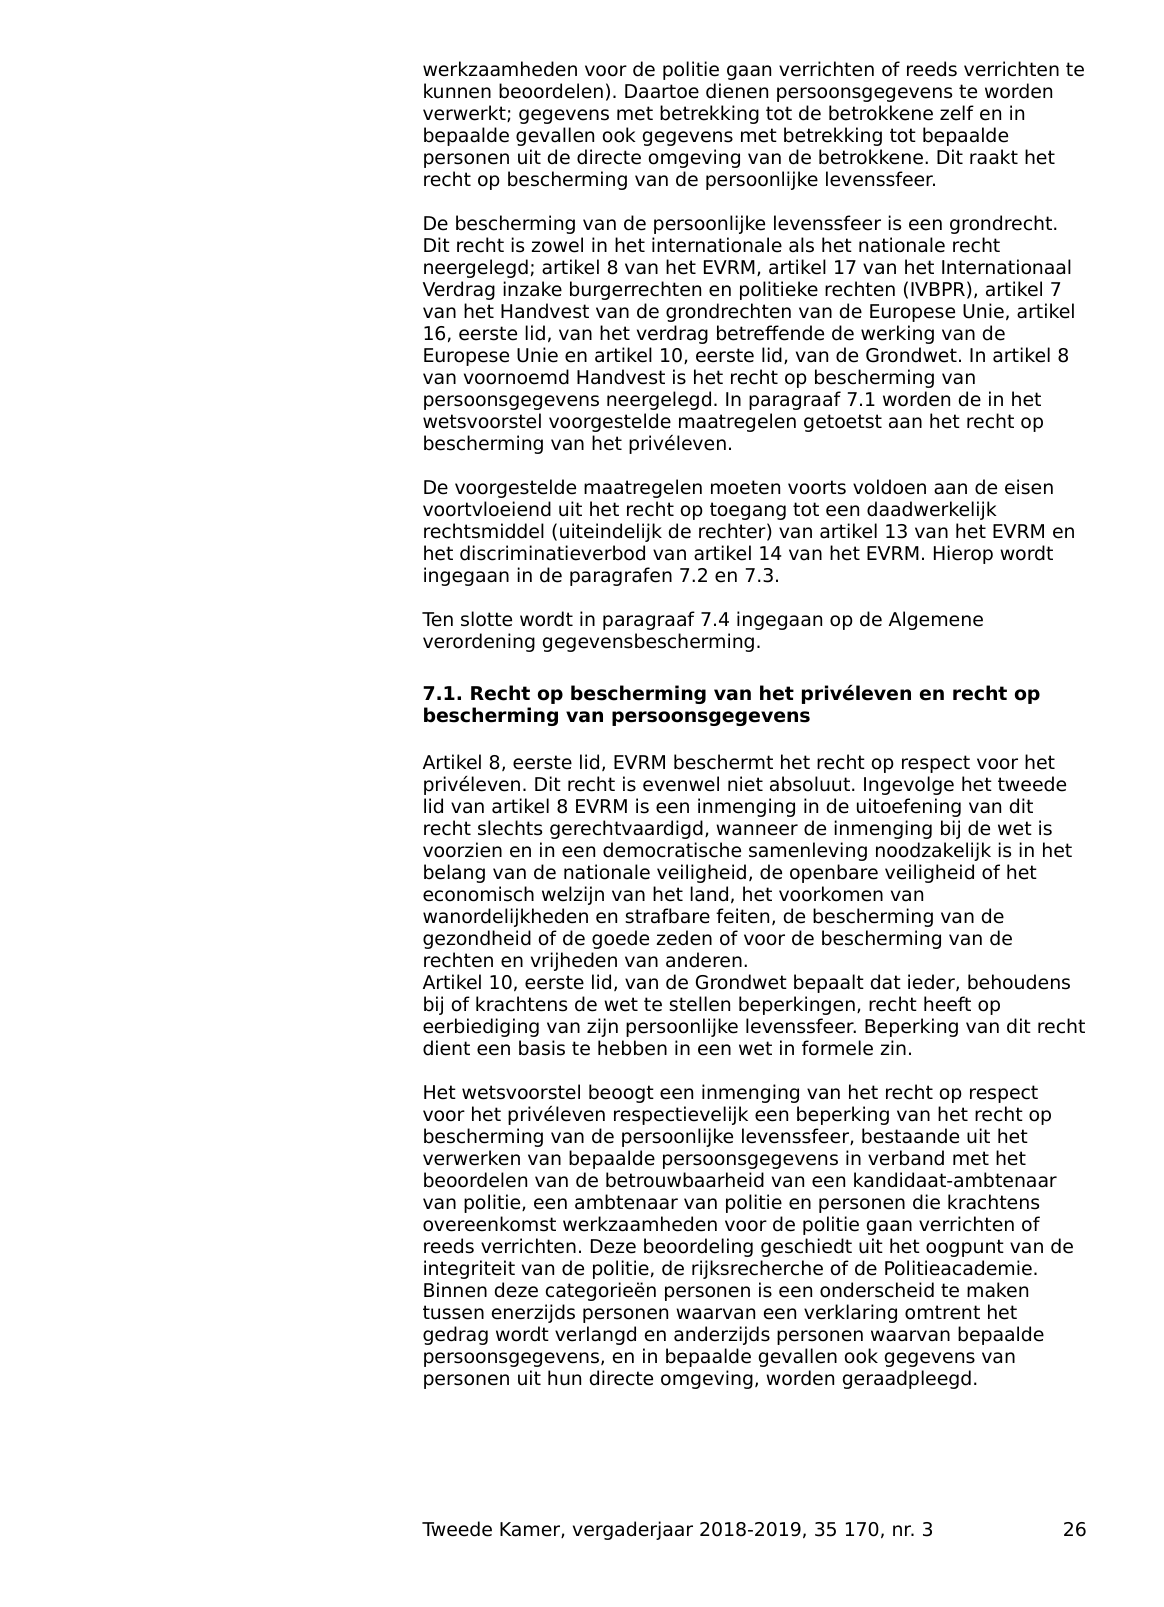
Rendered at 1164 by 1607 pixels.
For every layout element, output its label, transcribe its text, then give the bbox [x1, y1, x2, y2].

subtitle 7.1. Recht op bescherming van het privéleven en recht op bescherming van persoonsgegevens [422, 683, 1087, 727]
text De bescherming van de persoonlijke levenssfeer is een grondrecht. Dit recht is zowel in het internationale als het nationale recht neergelegd; artikel 8 van het EVRM, artikel 17 van het Internationaal Verdrag inzake burgerrechten en politieke rechten (IVBPR), artikel 7 van het Handvest van de grondrechten van de Europese Unie, artikel 16, eerste lid, van het verdrag betreffende de werking van de Europese Unie en artikel 10, eerste lid, van de Grondwet. In artikel 8 van voornoemd Handvest is het recht op bescherming van persoonsgegevens neergelegd. In paragraaf 7.1 worden de in het wetsvoorstel voorgestelde maatregelen getoetst aan het recht op bescherming van het privéleven. [422, 213, 1087, 455]
text Het wetsvoorstel beoogt een inmenging van het recht op respect voor het privéleven respectievelijk een beperking van het recht op bescherming van de persoonlijke levenssfeer, bestaande uit het verwerken van bepaalde persoonsgegevens in verband met het beoordelen van de betrouwbaarheid van een kandidaat-ambtenaar van politie, een ambtenaar van politie en personen die krachtens overeenkomst werkzaamheden voor de politie gaan verrichten of reeds verrichten. Deze beoordeling geschiedt uit het oogpunt van de integriteit van de politie, de rijksrecherche of de Politieacademie. Binnen deze categorieën personen is een onderscheid te maken tussen enerzijds personen waarvan een verklaring omtrent het gedrag wordt verlangd en anderzijds personen waarvan bepaalde persoonsgegevens, en in bepaalde gevallen ook gegevens van personen uit hun directe omgeving, worden geraadpleegd. [422, 1082, 1087, 1390]
text Ten slotte wordt in paragraaf 7.4 ingegaan op de Algemene verordening gegevensbescherming. [422, 609, 1087, 653]
text Artikel 10, eerste lid, van de Grondwet bepaalt dat ieder, behoudens bij of krachtens de wet te stellen beperkingen, recht heeft op eerbiediging van zijn persoonlijke levenssfeer. Beperking van dit recht dient een basis te hebben in een wet in formele zin. [422, 972, 1087, 1060]
text werkzaamheden voor de politie gaan verrichten of reeds verrichten te kunnen beoordelen). Daartoe dienen persoonsgegevens te worden verwerkt; gegevens met betrekking tot de betrokkene zelf en in bepaalde gevallen ook gegevens met betrekking tot bepaalde personen uit de directe omgeving van de betrokkene. Dit raakt het recht op bescherming van de persoonlijke levenssfeer. [422, 59, 1087, 191]
text De voorgestelde maatregelen moeten voorts voldoen aan de eisen voortvloeiend uit het recht op toegang tot een daadwerkelijk rechtsmiddel (uiteindelijk de rechter) van artikel 13 van het EVRM en het discriminatieverbod van artikel 14 van het EVRM. Hierop wordt ingegaan in de paragrafen 7.2 en 7.3. [422, 477, 1087, 587]
text Artikel 8, eerste lid, EVRM beschermt het recht op respect voor het privéleven. Dit recht is evenwel niet absoluut. Ingevolge het tweede lid van artikel 8 EVRM is een inmenging in de uitoefening van dit recht slechts gerechtvaardigd, wanneer de inmenging bij de wet is voorzien en in een democratische samenleving noodzakelijk is in het belang van de nationale veiligheid, de openbare veiligheid of het economisch welzijn van het land, het voorkomen van wanordelijkheden en strafbare feiten, de bescherming van de gezondheid of de goede zeden of voor de bescherming van de rechten en vrijheden van anderen. [422, 752, 1087, 972]
